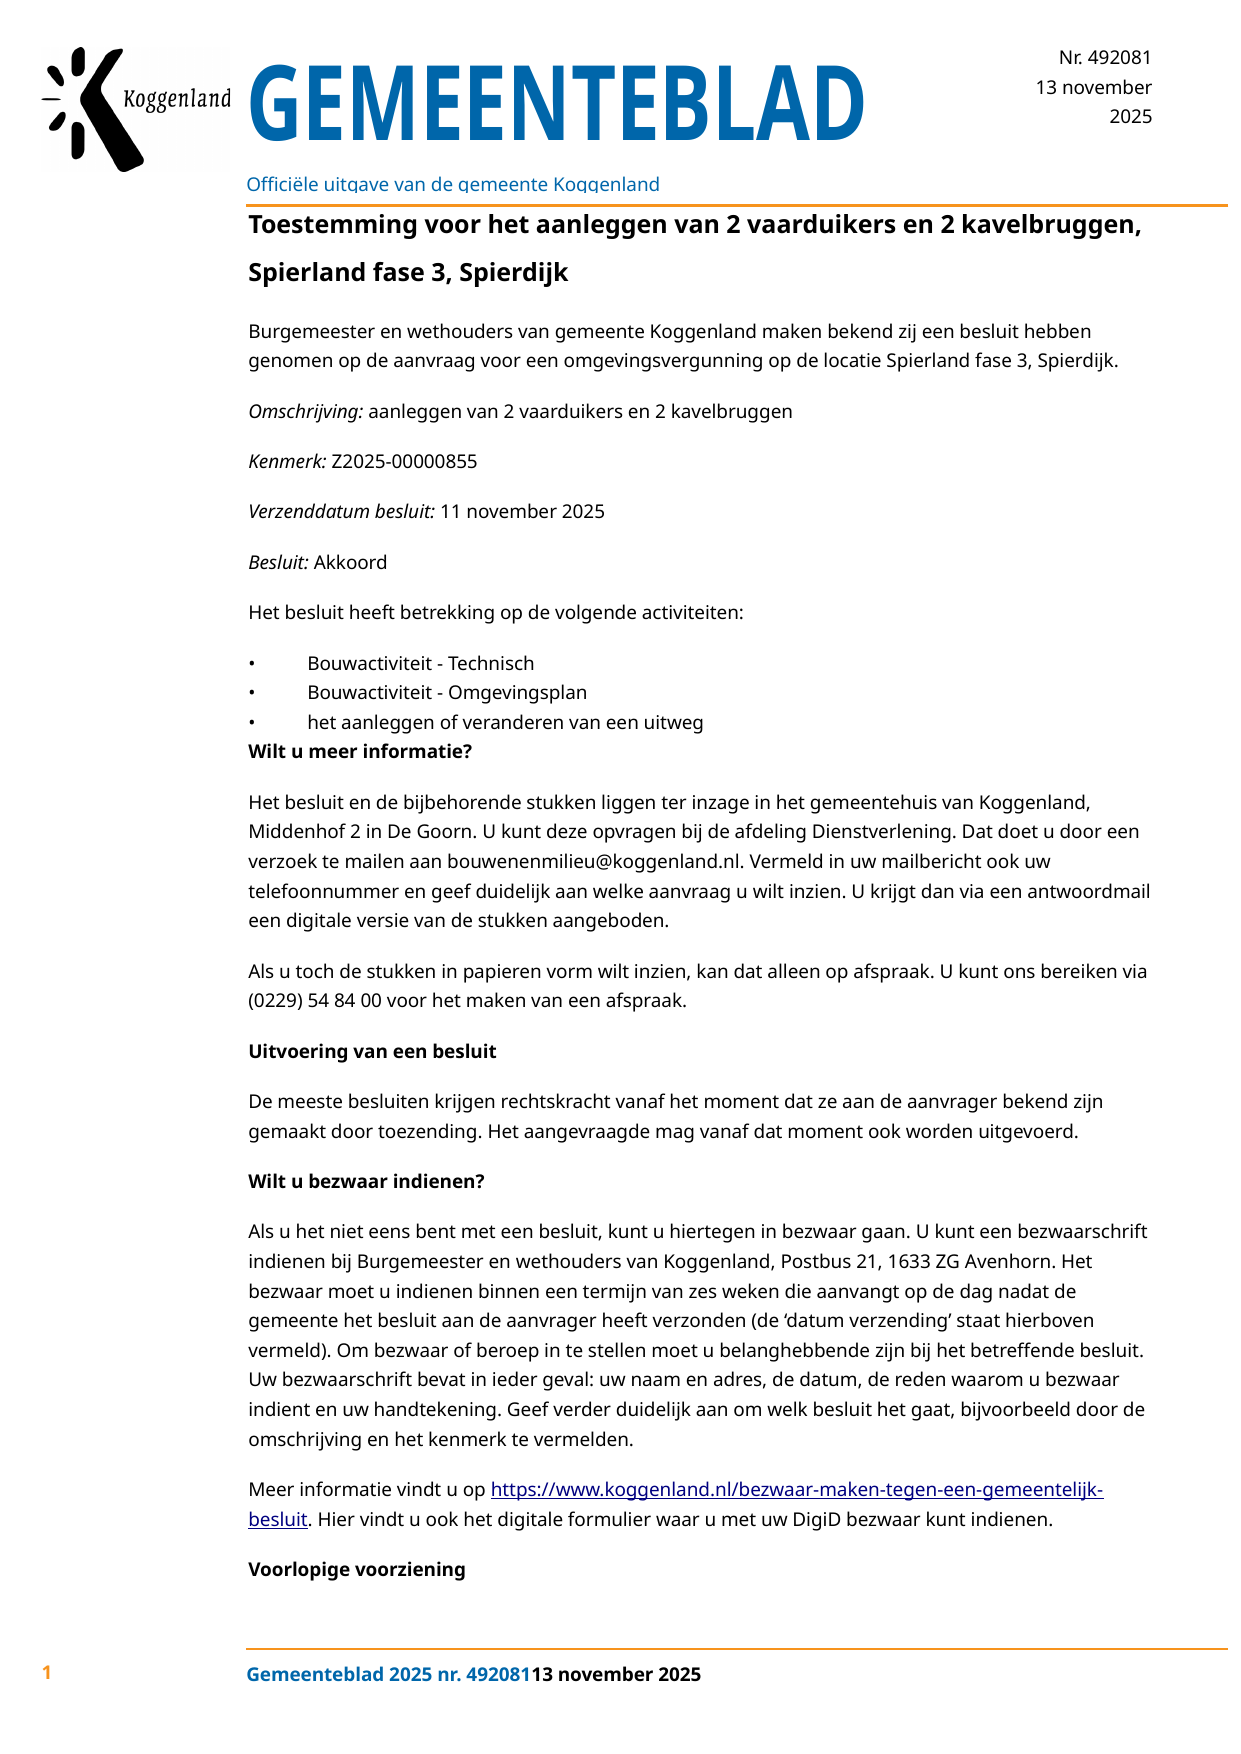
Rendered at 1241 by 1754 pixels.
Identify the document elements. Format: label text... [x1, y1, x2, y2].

text Verzenddatum besluit: 11 november 2025 [248, 499, 1152, 524]
text Burgemeester en wethouders van gemeente Koggenland maken bekend zij een besluit hebben genomen op de aanvraag voor een omgevingsvergunning op de locatie Spierland fase 3, Spierdijk. [248, 318, 1152, 373]
text Wilt u bezwaar indienen? [248, 1168, 1152, 1194]
text Meer informatie vindt u op https://www.koggenland.nl/bezwaar-maken-tegen-een-gemeentelijk-besluit. Hier vindt u ook het digitale formulier waar u met uw DigiD bezwaar kunt indienen. [248, 1476, 1152, 1532]
text Wilt u meer informatie? [248, 739, 1152, 764]
text Voorlopige voorziening [248, 1556, 1152, 1582]
text De meeste besluiten krijgen rechtskracht vanaf het moment dat ze aan de aanvrager bekend zijn gemaakt door toezending. Het aangevraagde mag vanaf dat moment ook worden uitgevoerd. [248, 1088, 1152, 1144]
text Toestemming voor het aanleggen van 2 vaarduikers en 2 kavelbruggen, Spierland fase 3, Spierdijk [248, 207, 1152, 288]
text Als u toch de stukken in papieren vorm wilt inzien, kan dat alleen op afspraak. U kunt ons bereiken via (0229) 54 84 00 voor het maken van een afspraak. [248, 958, 1152, 1013]
text Uitvoering van een besluit [248, 1038, 1152, 1064]
text Als u het niet eens bent met een besluit, kunt u hiertegen in bezwaar gaan. U kunt een bezwaarschrift indienen bij Burgemeester en wethouders van Koggenland, Postbus 21, 1633 ZG Avenhorn. Het bezwaar moet u indienen binnen een termijn van zes weken die aanvangt op de dag nadat de gemeente het besluit aan de aanvrager heeft verzonden (de ‘datum verzending’ staat hierboven vermeld). Om bezwaar of beroep in te stellen moet u belanghebbende zijn bij het betreffende besluit. Uw bezwaarschrift bevat in ieder geval: uw naam en adres, de datum, de reden waarom u bezwaar indient en uw handtekening. Geef verder duidelijk aan om welk besluit het gaat, bijvoorbeeld door de omschrijving en het kenmerk te vermelden. [248, 1219, 1152, 1452]
text Het besluit en de bijbehorende stukken liggen ter inzage in het gemeentehuis van Koggenland, Middenhof 2 in De Goorn. U kunt deze opvragen bij de afdeling Dienstverlening. Dat doet u door een verzoek te mailen aan bouwenenmilieu@koggenland.nl. Vermeld in uw mailbericht ook uw telefoonnummer en geef duidelijk aan welke aanvraag u wilt inzien. U krijgt dan via een antwoordmail een digitale versie van de stukken aangeboden. [248, 789, 1152, 933]
list Bouwactiviteit - Omgevingsplan [248, 679, 1152, 705]
list het aanleggen of veranderen van een uitweg [248, 709, 1152, 735]
picture [41, 47, 231, 172]
text Het besluit heeft betrekking op de volgende activiteiten: [248, 599, 1152, 625]
list Bouwactiviteit - Technisch [248, 650, 1152, 676]
text Omschrijving: aanleggen van 2 vaarduikers en 2 kavelbruggen [248, 398, 1152, 424]
text Besluit: Akkoord [248, 549, 1152, 575]
text Kenmerk: Z2025-00000855 [248, 448, 1152, 474]
